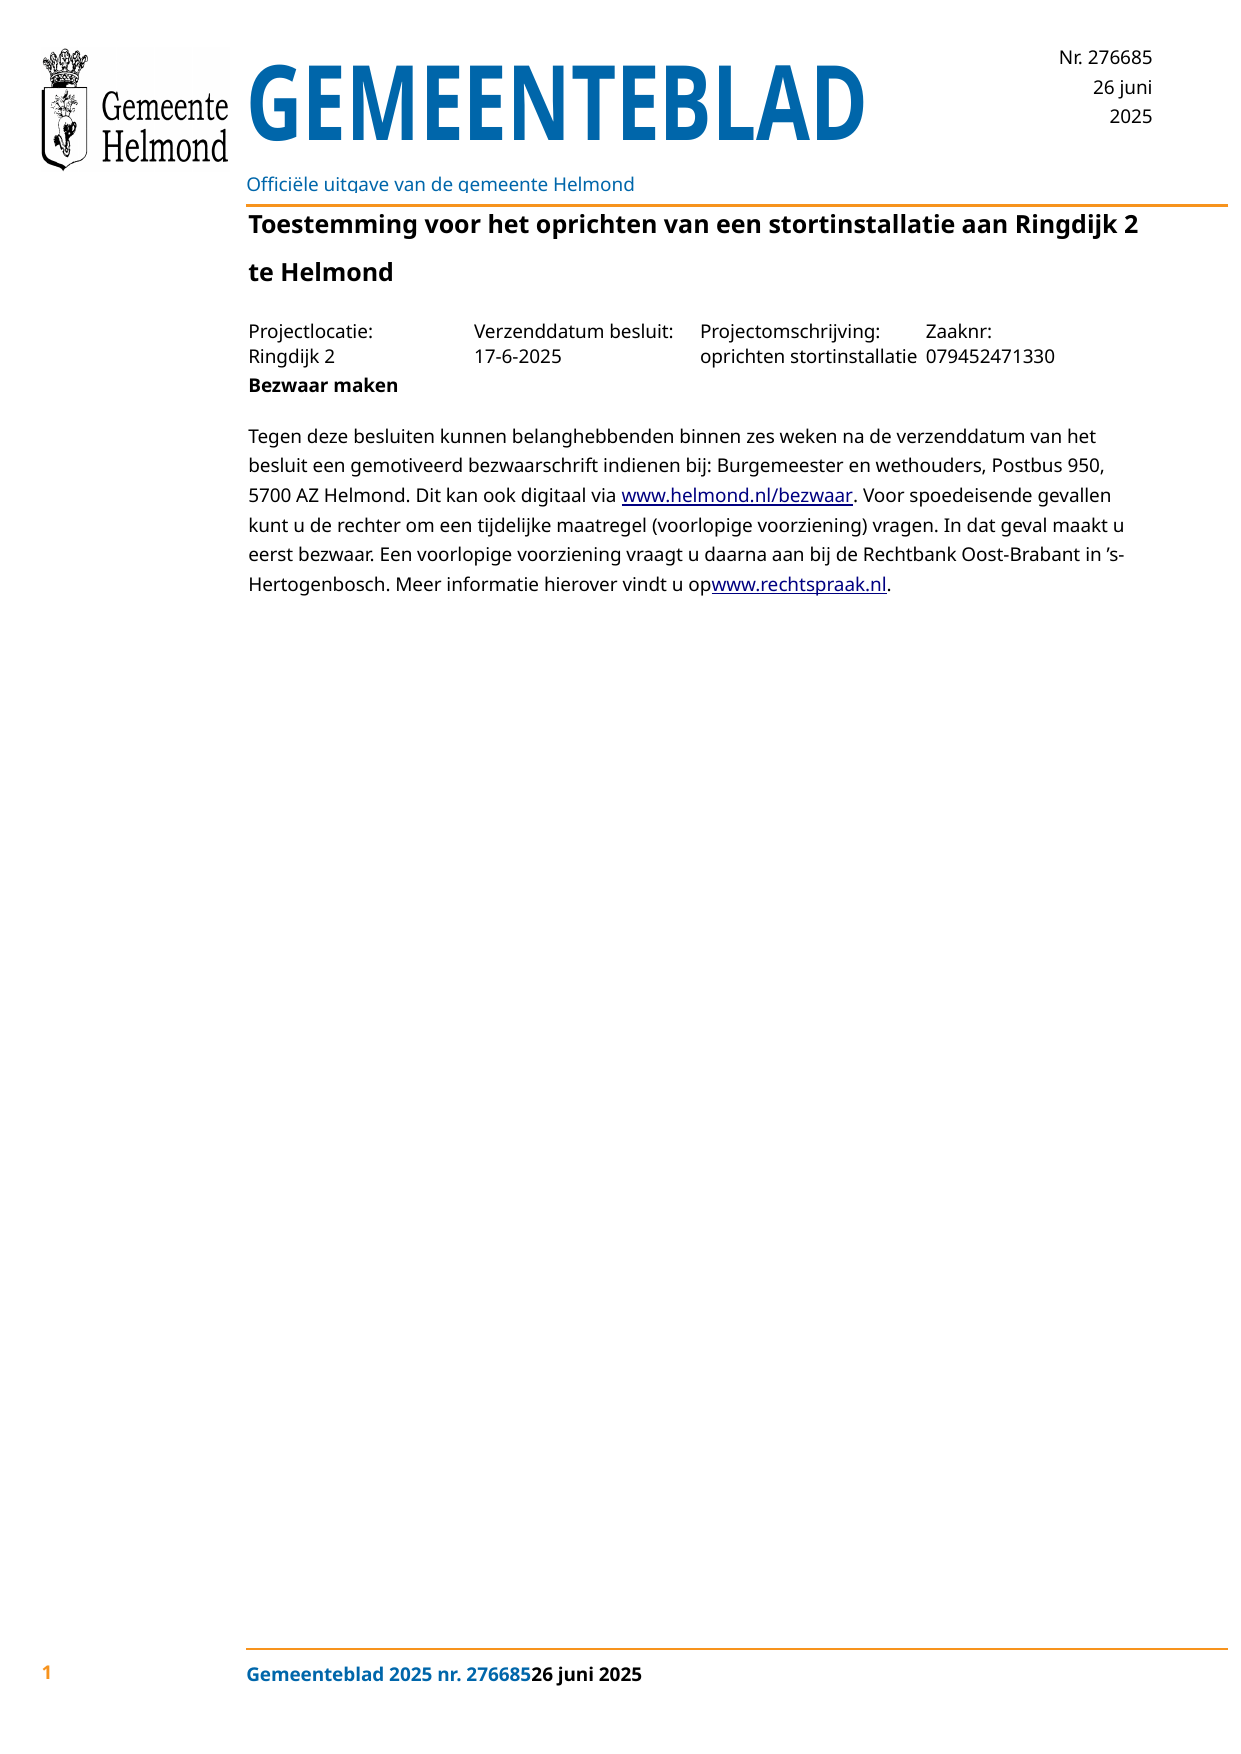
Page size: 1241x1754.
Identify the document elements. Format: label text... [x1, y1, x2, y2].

table_cell 079452471330 [926, 344, 1152, 369]
table_header Projectlocatie: [248, 318, 474, 344]
text Tegen deze besluiten kunnen belanghebbenden binnen zes weken na de verzenddatum van het besluit een gemotiveerd bezwaarschrift indienen bij: Burgemeester en wethouders, Postbus 950, 5700 AZ Helmond. Dit kan ook digitaal via www.helmond.nl/bezwaar. Voor spoedeisende gevallen kunt u de rechter om een tijdelijke maatregel (voorlopige voorziening) vragen. In dat geval maakt u eerst bezwaar. Een voorlopige voorziening vraagt u daarna aan bij de Rechtbank Oost-Brabant in ’s-Hertogenbosch. Meer informatie hierover vindt u opwww.rechtspraak.nl. [248, 423, 1152, 597]
table_header Verzenddatum besluit: [474, 318, 700, 344]
text Bezwaar maken [248, 373, 1152, 398]
table_header Zaaknr: [926, 318, 1152, 344]
table_cell Ringdijk 2 [248, 344, 474, 369]
picture [41, 47, 231, 172]
table_cell oprichten stortinstallatie [700, 344, 926, 369]
table_cell 17-6-2025 [474, 344, 700, 369]
text Toestemming voor het oprichten van een stortinstallatie aan Ringdijk 2 te Helmond [248, 207, 1152, 288]
table_header Projectomschrijving: [700, 318, 926, 344]
